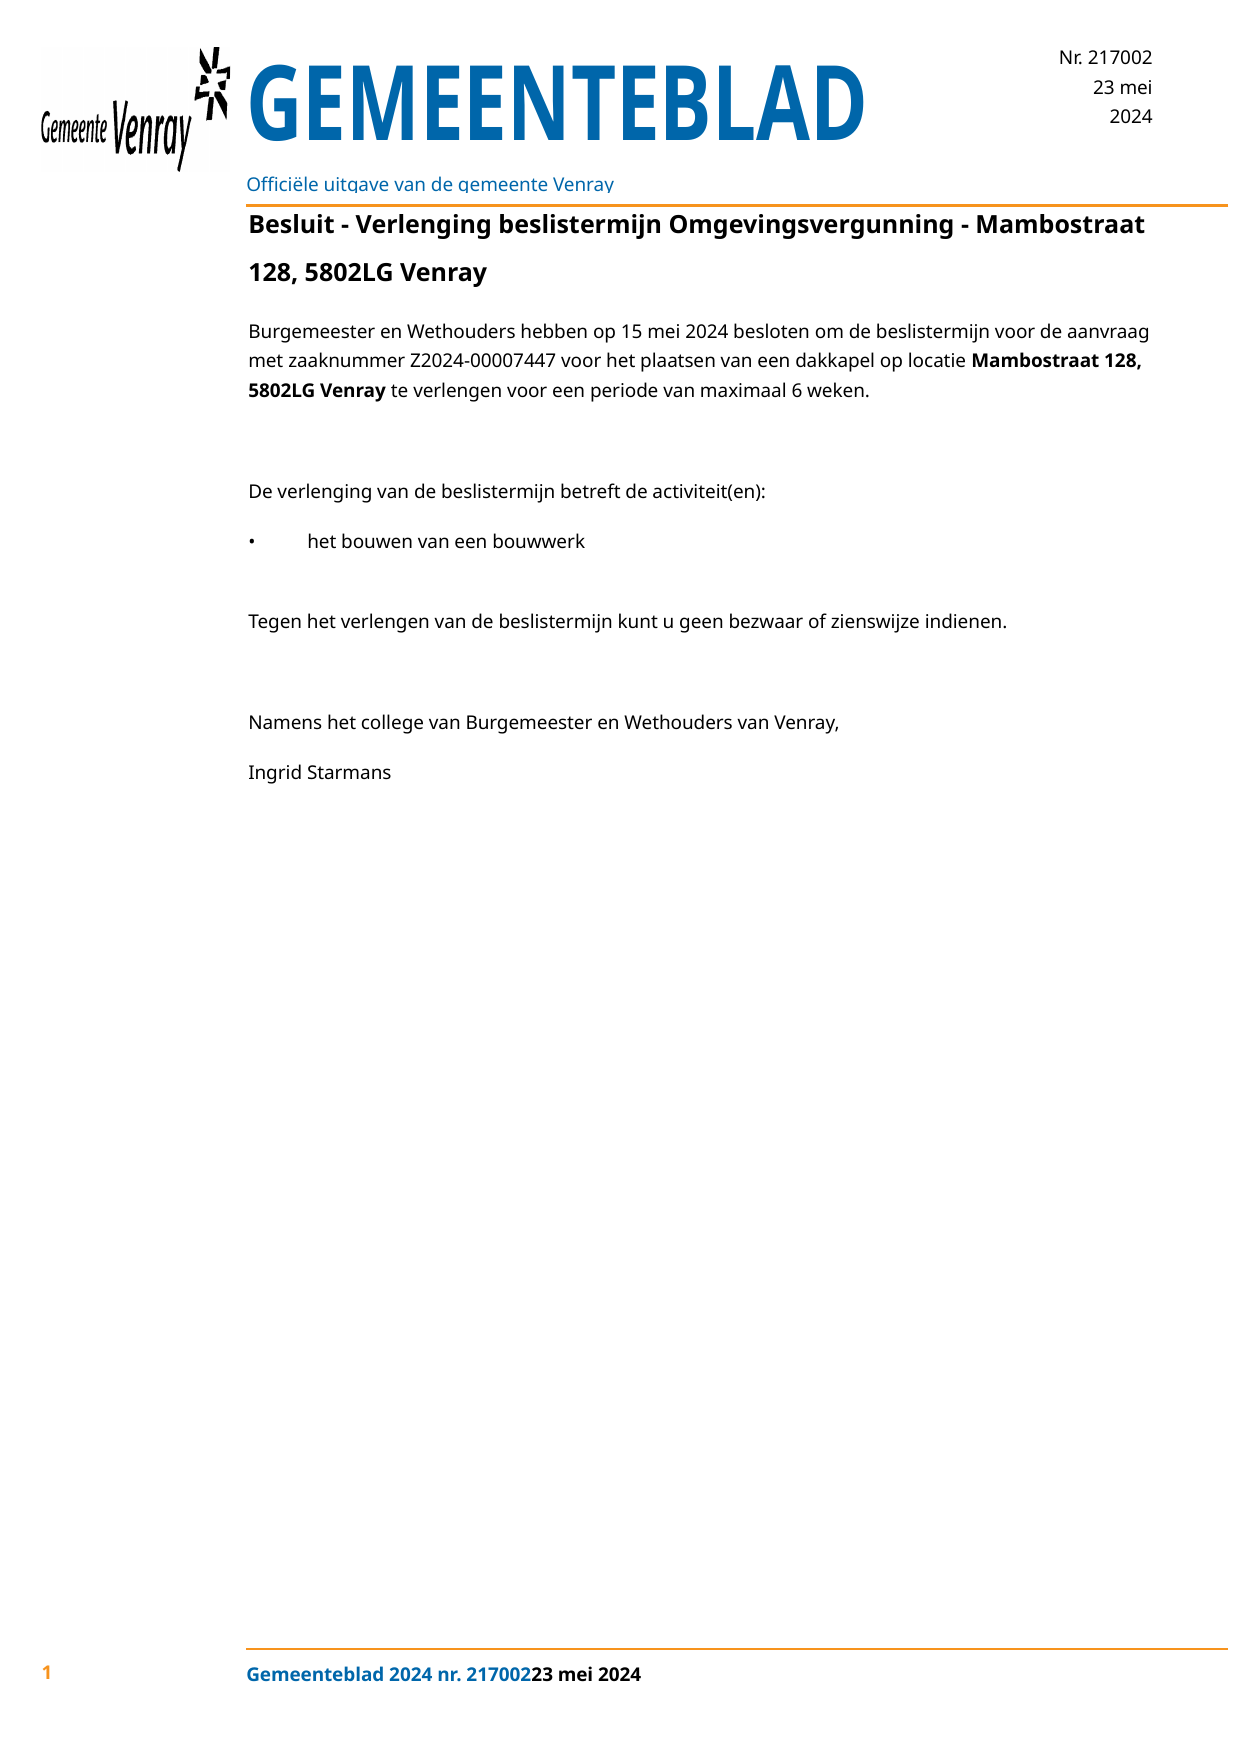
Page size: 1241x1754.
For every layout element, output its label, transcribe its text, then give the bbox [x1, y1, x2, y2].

list het bouwen van een bouwwerk [248, 528, 1152, 554]
text Burgemeester en Wethouders hebben op 15 mei 2024 besloten om de beslistermijn voor de aanvraag met zaaknummer Z2024-00007447 voor het plaatsen van een dakkapel op locatie Mambostraat 128, 5802LG Venray te verlengen voor een periode van maximaal 6 weken. [248, 318, 1152, 403]
text Ingrid Starmans [248, 759, 1152, 785]
text Namens het college van Burgemeester en Wethouders van Venray, [248, 709, 1152, 735]
text Besluit - Verlenging beslistermijn Omgevingsvergunning - Mambostraat 128, 5802LG Venray [248, 207, 1152, 288]
text Tegen het verlengen van de beslistermijn kunt u geen bezwaar of zienswijze indienen. [248, 608, 1152, 634]
picture [41, 47, 231, 172]
text De verlenging van de beslistermijn betreft de activiteit(en): [248, 478, 1152, 504]
